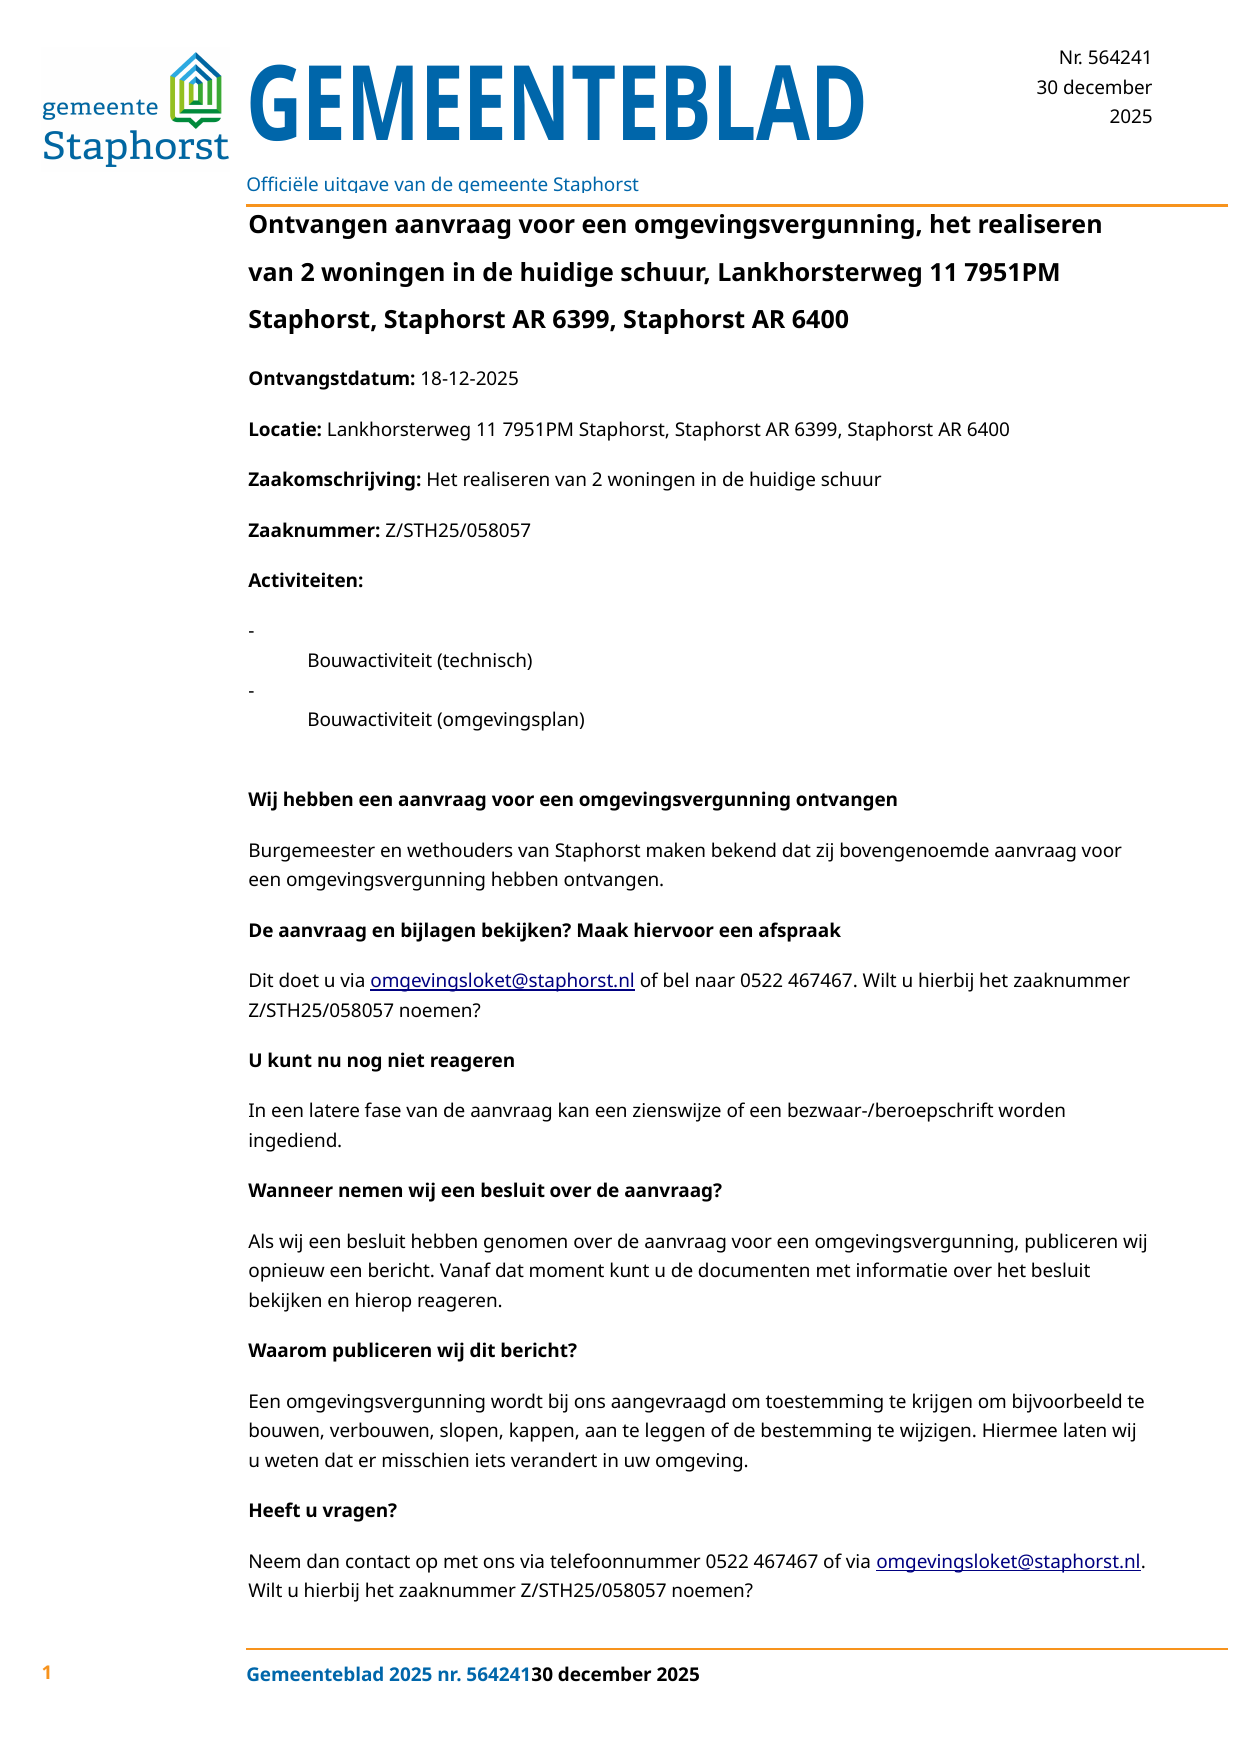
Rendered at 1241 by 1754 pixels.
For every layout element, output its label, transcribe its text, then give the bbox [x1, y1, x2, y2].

text Ontvangstdatum: 18-12-2025 [248, 366, 1152, 391]
text Zaaknummer: Z/STH25/058057 [248, 517, 1152, 542]
text Locatie: Lankhorsterweg 11 7951PM Staphorst, Staphorst AR 6399, Staphorst AR 6400 [248, 416, 1152, 442]
picture [41, 47, 231, 172]
list Bouwactiviteit (technisch) [248, 647, 1152, 673]
text Een omgevingsvergunning wordt bij ons aangevraagd om toestemming te krijgen om bijvoorbeeld te bouwen, verbouwen, slopen, kappen, aan te leggen of de bestemming te wijzigen. Hiermee laten wij u weten dat er misschien iets verandert in uw omgeving. [248, 1388, 1152, 1473]
text Zaakomschrijving: Het realiseren van 2 woningen in de huidige schuur [248, 466, 1152, 492]
text Als wij een besluit hebben genomen over de aanvraag voor een omgevingsvergunning, publiceren wij opnieuw een bericht. Vanaf dat moment kunt u de documenten met informatie over het besluit bekijken en hierop reageren. [248, 1228, 1152, 1313]
list Bouwactiviteit (omgevingsplan) [248, 706, 1152, 732]
text U kunt nu nog niet reageren [248, 1047, 1152, 1073]
text Wanneer nemen wij een besluit over de aanvraag? [248, 1178, 1152, 1203]
text In een latere fase van de aanvraag kan een zienswijze of een bezwaar-/beroepschrift worden ingediend. [248, 1098, 1152, 1153]
text Waarom publiceren wij dit bericht? [248, 1338, 1152, 1363]
text Heeft u vragen? [248, 1498, 1152, 1523]
text Activiteiten: [248, 567, 1152, 593]
text De aanvraag en bijlagen bekijken? Maak hiervoor een afspraak [248, 917, 1152, 942]
text Burgemeester en wethouders van Staphorst maken bekend dat zij bovengenoemde aanvraag voor een omgevingsvergunning hebben ontvangen. [248, 837, 1152, 892]
text Neem dan contact op met ons via telefoonnummer 0522 467467 of via omgevingsloket@staphorst.nl. Wilt u hierbij het zaaknummer Z/STH25/058057 noemen? [248, 1548, 1152, 1603]
text Ontvangen aanvraag voor een omgevingsvergunning, het realiseren van 2 woningen in de huidige schuur, Lankhorsterweg 11 7951PM Staphorst, Staphorst AR 6399, Staphorst AR 6400 [248, 207, 1152, 336]
text Dit doet u via omgevingsloket@staphorst.nl of bel naar 0522 467467. Wilt u hierbij het zaaknummer Z/STH25/058057 noemen? [248, 967, 1152, 1022]
text Wij hebben een aanvraag voor een omgevingsvergunning ontvangen [248, 786, 1152, 812]
